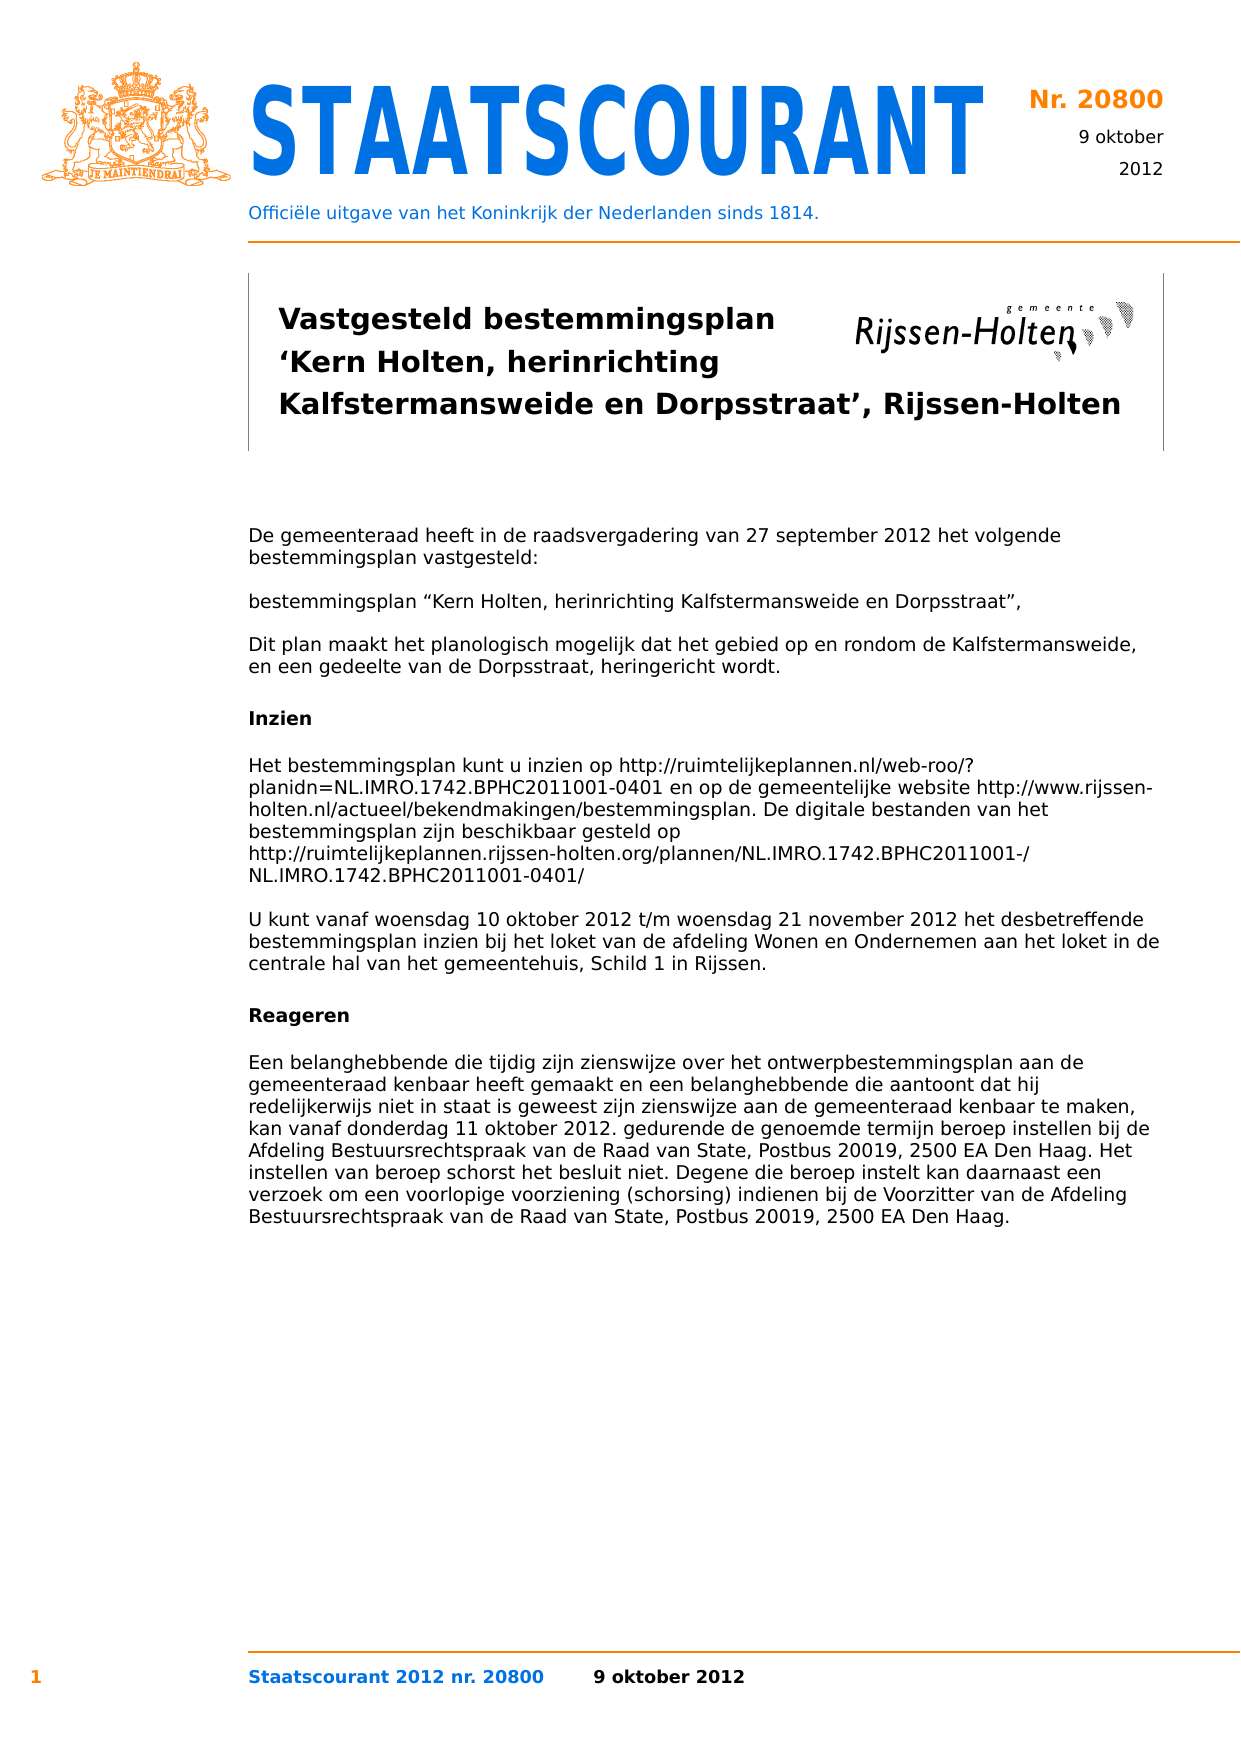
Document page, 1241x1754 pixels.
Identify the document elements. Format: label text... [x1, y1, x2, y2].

text Dit plan maakt het planologisch mogelijk dat het gebied op en rondom de Kalfstermansweide, en een gedeelte van de Dorpsstraat, heringericht wordt. [248, 634, 1163, 678]
text Het bestemmingsplan kunt u inzien op http://ruimtelijkeplannen.nl/web-roo/?planidn=NL.IMRO.1742.BPHC2011001-0401 en op de gemeentelijke website http://www.rijssen-holten.nl/actueel/bekendmakingen/bestemmingsplan. De digitale bestanden van het bestemmingsplan zijn beschikbaar gesteld op http://ruimtelijkeplannen.rijssen-holten.org/plannen/NL.IMRO.1742.BPHC2011001-/NL.IMRO.1742.BPHC2011001-0401/ [248, 755, 1163, 887]
table_header STAATSCOURANT [248, 62, 998, 203]
picture [41, 62, 231, 186]
picture [855, 302, 1134, 362]
subtitle Vastgesteld bestemmingsplan ‘Kern Holten, herinrichting Kalfstermansweide en Dorpsstraat’, Rijssen-Holten [249, 273, 1163, 451]
text De gemeenteraad heeft in de raadsvergadering van 27 september 2012 het volgende bestemmingsplan vastgesteld: [248, 525, 1163, 569]
table_cell 9 oktober [998, 121, 1240, 153]
text U kunt vanaf woensdag 10 oktober 2012 t/m woensdag 21 november 2012 het desbetreffende bestemmingsplan inzien bij het loket van de afdeling Wonen en Ondernemen aan het loket in de centrale hal van het gemeentehuis, Schild 1 in Rijssen. [248, 909, 1163, 975]
table_header Nr. 20800 [998, 62, 1240, 121]
text bestemmingsplan “Kern Holten, herinrichting Kalfstermansweide en Dorpsstraat”, [248, 591, 1163, 612]
table_cell 2012 [998, 153, 1240, 203]
subtitle Reageren [248, 1005, 1163, 1027]
table_cell Officiële uitgave van het Koninkrijk der Nederlanden sinds 1814. [248, 203, 1240, 241]
subtitle Inzien [248, 708, 1163, 730]
table_header [25, 62, 248, 241]
text Een belanghebbende die tijdig zijn zienswijze over het ontwerpbestemmingsplan aan de gemeenteraad kenbaar heeft gemaakt en een belanghebbende die aantoont dat hij redelijkerwijs niet in staat is geweest zijn zienswijze aan de gemeenteraad kenbaar te maken, kan vanaf donderdag 11 oktober 2012. gedurende de genoemde termijn beroep instellen bij de Afdeling Bestuursrechtspraak van de Raad van State, Postbus 20019, 2500 EA Den Haag. Het instellen van beroep schorst het besluit niet. Degene die beroep instelt kan daarnaast een verzoek om een voorlopige voorziening (schorsing) indienen bij de Voorzitter van de Afdeling Bestuursrechtspraak van de Raad van State, Postbus 20019, 2500 EA Den Haag. [248, 1052, 1163, 1228]
